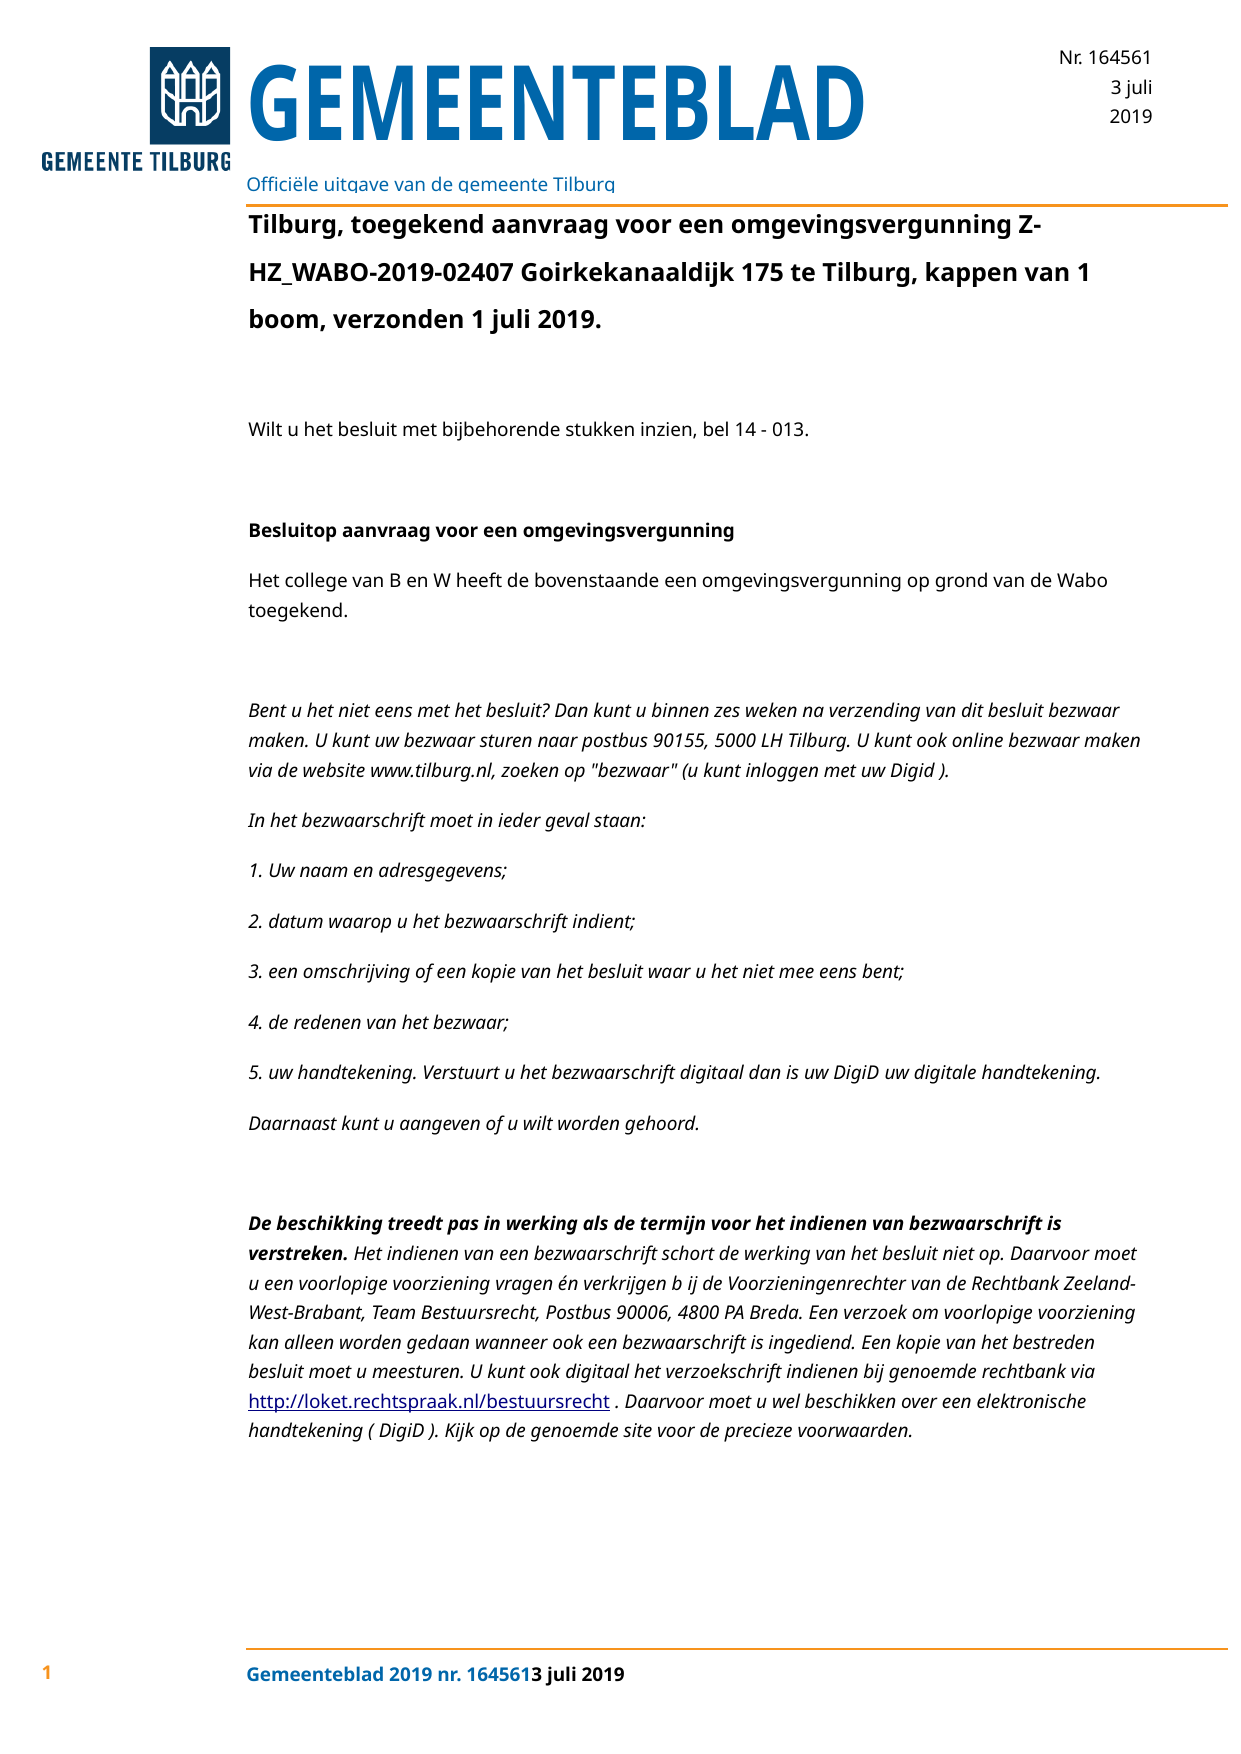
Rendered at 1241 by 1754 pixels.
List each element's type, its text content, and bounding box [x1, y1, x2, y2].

text 4. de redenen van het bezwaar; [248, 1009, 1152, 1034]
text 5. uw handtekening. Verstuurt u het bezwaarschrift digitaal dan is uw DigiD uw digitale handtekening. [248, 1059, 1152, 1085]
text Wilt u het besluit met bijbehorende stukken inzien, bel 14 - 013. [248, 416, 1152, 442]
text 2. datum waarop u het bezwaarschrift indient; [248, 908, 1152, 934]
picture [41, 47, 231, 172]
text In het bezwaarschrift moet in ieder geval staan: [248, 807, 1152, 833]
text Tilburg, toegekend aanvraag voor een omgevingsvergunning Z-HZ_WABO-2019-02407 Goirkekanaaldijk 175 te Tilburg, kappen van 1 boom, verzonden 1 juli 2019. [248, 207, 1152, 336]
text Daarnaast kunt u aangeven of u wilt worden gehoord. [248, 1110, 1152, 1135]
text Bent u het niet eens met het besluit? Dan kunt u binnen zes weken na verzending van dit besluit bezwaar maken. U kunt uw bezwaar sturen naar postbus 90155, 5000 LH Tilburg. U kunt ook online bezwaar maken via de website www.tilburg.nl, zoeken op "bezwaar" (u kunt inloggen met uw Digid ). [248, 698, 1152, 782]
text 3. een omschrijving of een kopie van het besluit waar u het niet mee eens bent; [248, 958, 1152, 984]
text De beschikking treedt pas in werking als de termijn voor het indienen van bezwaarschrift is verstreken. Het indienen van een bezwaarschrift schort de werking van het besluit niet op. Daarvoor moet u een voorlopige voorziening vragen én verkrijgen b ij de Voorzieningenrechter van de Rechtbank Zeeland-West-Brabant, Team Bestuursrecht, Postbus 90006, 4800 PA Breda. Een verzoek om voorlopige voorziening kan alleen worden gedaan wanneer ook een bezwaarschrift is ingediend. Een kopie van het bestreden besluit moet u meesturen. U kunt ook digitaal het verzoekschrift indienen bij genoemde rechtbank via http://loket.rechtspraak.nl/bestuursrecht . Daarvoor moet u wel beschikken over een elektronische handtekening ( DigiD ). Kijk op de genoemde site voor de precieze voorwaarden. [248, 1211, 1152, 1443]
text 1. Uw naam en adresgegevens; [248, 858, 1152, 883]
text Het college van B en W heeft de bovenstaande een omgevingsvergunning op grond van de Wabo toegekend. [248, 567, 1152, 622]
text Besluitop aanvraag voor een omgevingsvergunning [248, 517, 1152, 542]
